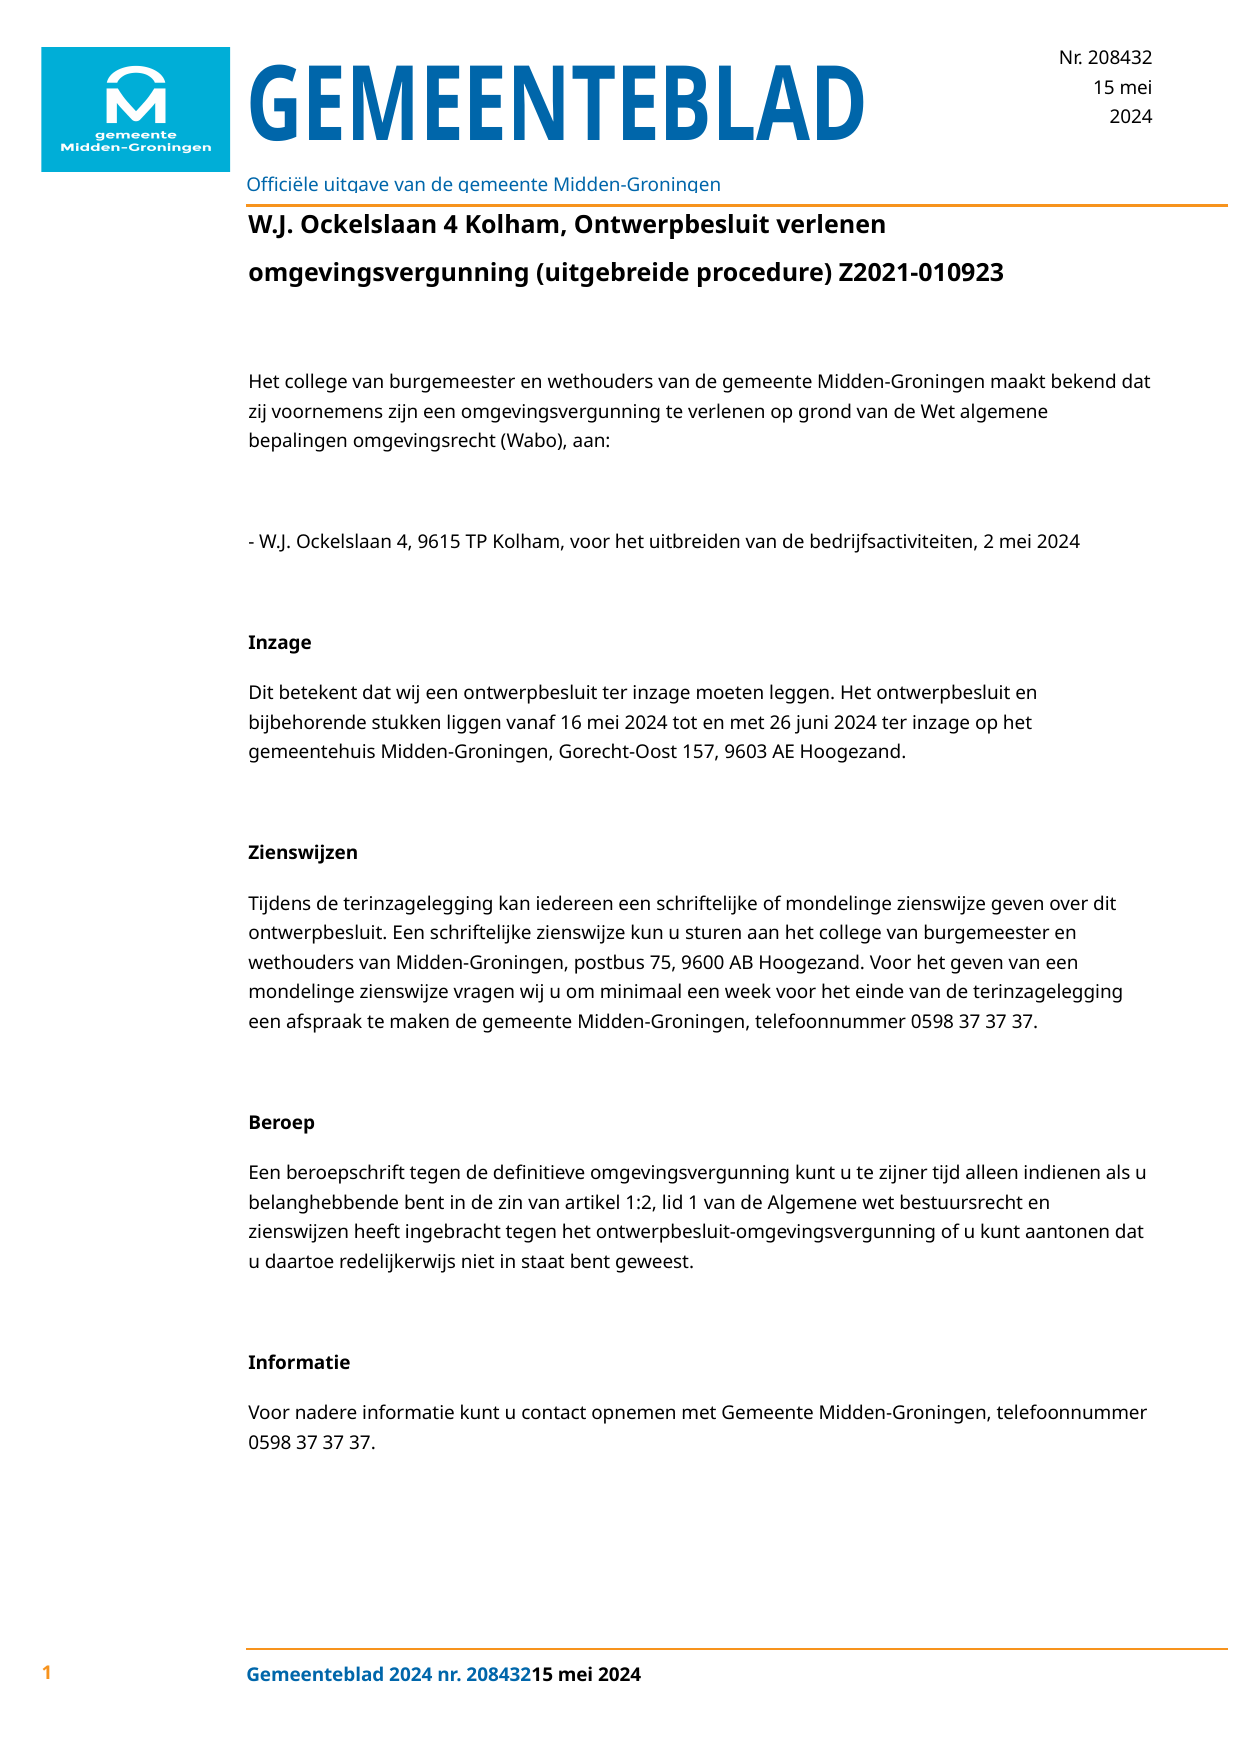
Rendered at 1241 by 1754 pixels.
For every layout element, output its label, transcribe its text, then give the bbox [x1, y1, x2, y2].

text Tijdens de terinzagelegging kan iedereen een schriftelijke of mondelinge zienswijze geven over dit ontwerpbesluit. Een schriftelijke zienswijze kun u sturen aan het college van burgemeester en wethouders van Midden-Groningen, postbus 75, 9600 AB Hoogezand. Voor het geven van een mondelinge zienswijze vragen wij u om minimaal een week voor het einde van de terinzagelegging een afspraak te maken de gemeente Midden-Groningen, telefoonnummer 0598 37 37 37. [248, 890, 1152, 1034]
picture [184, 146, 190, 153]
text Zienswijzen [248, 839, 1152, 865]
text W.J. Ockelslaan 4 Kolham, Ontwerpbesluit verlenen omgevingsvergunning (uitgebreide procedure) Z2021-010923 [248, 207, 1152, 288]
text Inzage [248, 629, 1152, 655]
text Dit betekent dat wij een ontwerpbesluit ter inzage moeten leggen. Het ontwerpbesluit en bijbehorende stukken liggen vanaf 16 mei 2024 tot en met 26 juni 2024 ter inzage op het gemeentehuis Midden-Groningen, Gorecht-Oost 157, 9603 AE Hoogezand. [248, 679, 1152, 764]
text Een beroepschrift tegen de definitieve omgevingsvergunning kunt u te zijner tijd alleen indienen als u belanghebbende bent in de zin van artikel 1:2, lid 1 van de Algemene wet bestuursrecht en zienswijzen heeft ingebracht tegen het ontwerpbesluit-omgevingsvergunning of u kunt aantonen dat u daartoe redelijkerwijs niet in staat bent geweest. [248, 1159, 1152, 1274]
text Het college van burgemeester en wethouders van de gemeente Midden-Groningen maakt bekend dat zij voornemens zijn een omgevingsvergunning te verlenen op grond van de Wet algemene bepalingen omgevingsrecht (Wabo), aan: [248, 368, 1152, 453]
picture [108, 66, 164, 82]
text Informatie [248, 1349, 1152, 1375]
text - W.J. Ockelslaan 4, 9615 TP Kolham, voor het uitbreiden van de bedrijfsactiviteiten, 2 mei 2024 [248, 528, 1152, 554]
text Beroep [248, 1109, 1152, 1135]
text Voor nadere informatie kunt u contact opnemen met Gemeente Midden-Groningen, telefoonnummer 0598 37 37 37. [248, 1399, 1152, 1455]
picture [107, 89, 165, 122]
